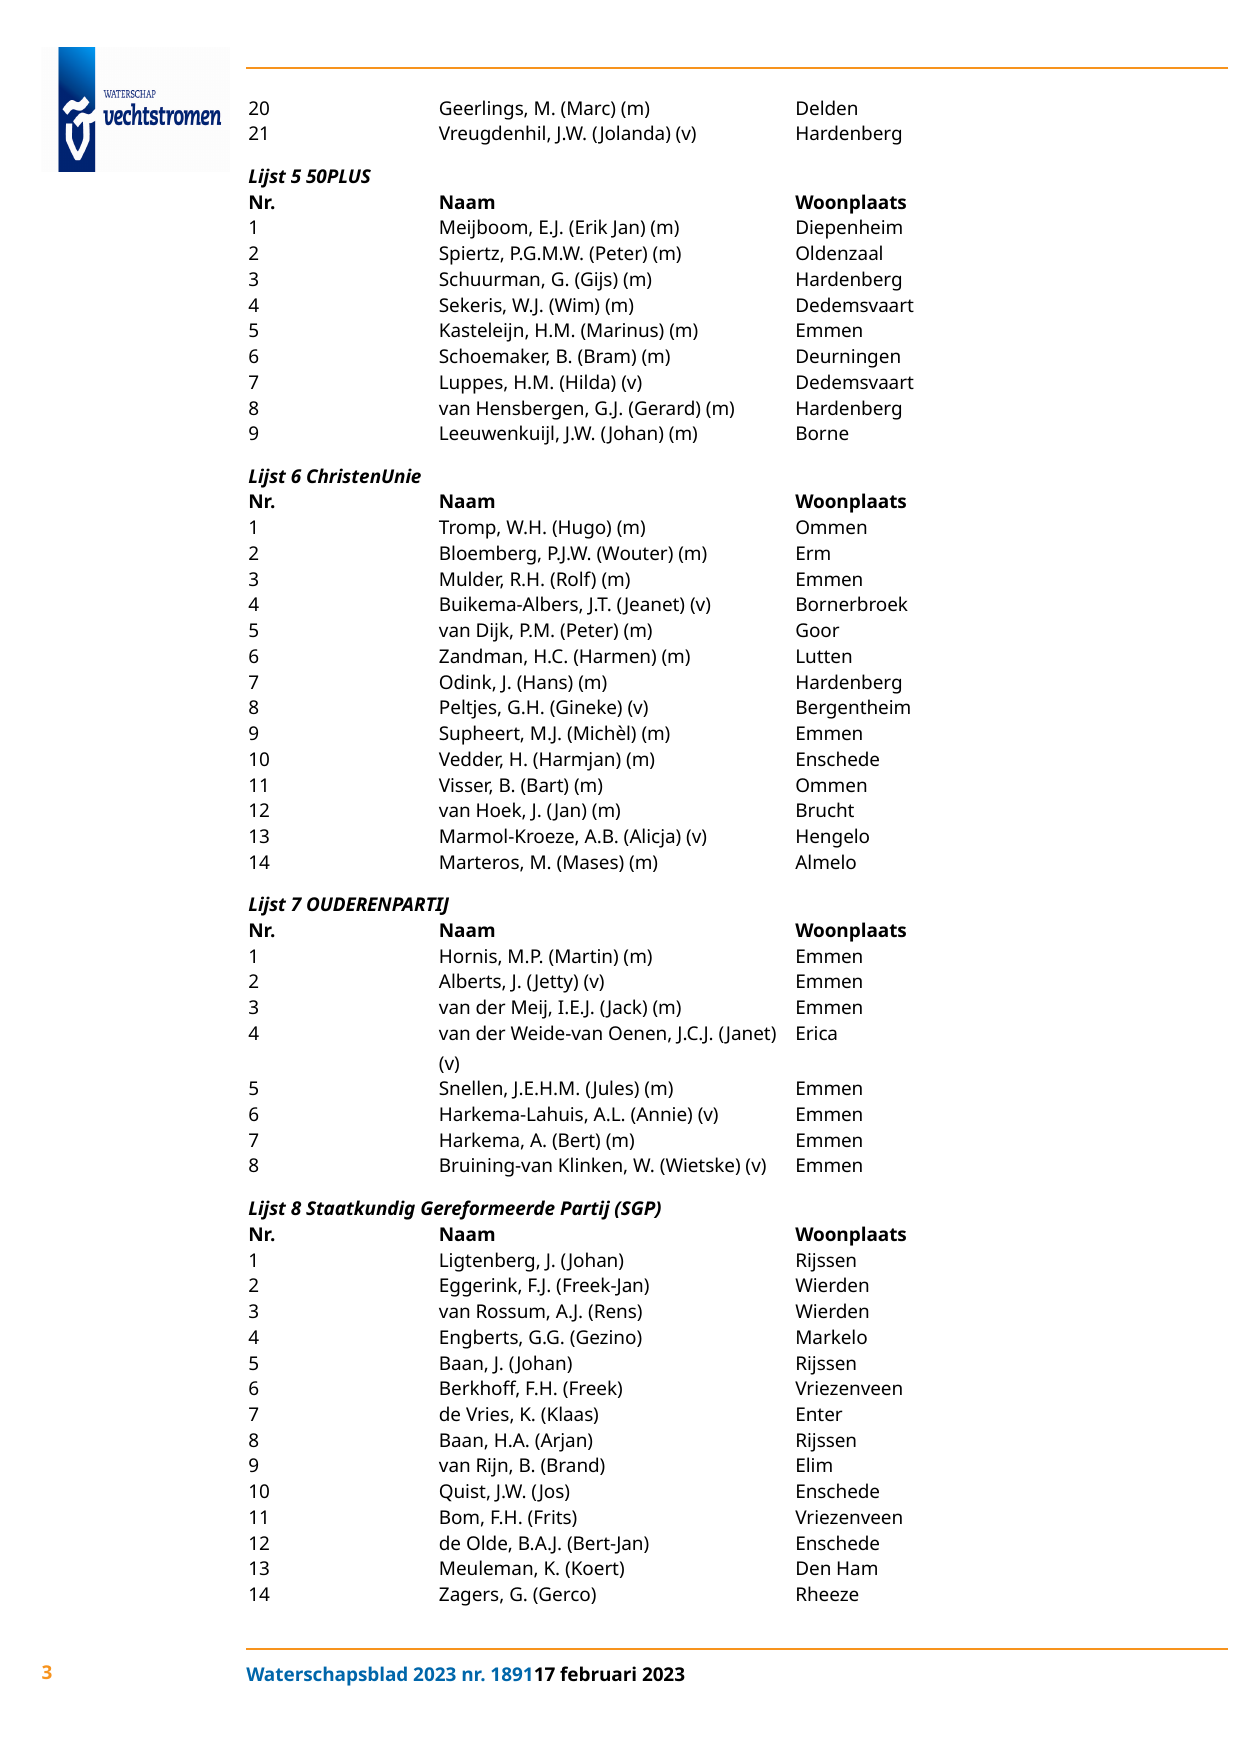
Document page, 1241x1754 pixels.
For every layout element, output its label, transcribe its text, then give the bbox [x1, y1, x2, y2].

table_cell Hengelo [795, 823, 1152, 849]
table_cell Emmen [795, 943, 1152, 969]
table_cell Almelo [795, 849, 1152, 875]
table_cell 10 [248, 1478, 439, 1504]
table_header Nr. [248, 189, 439, 214]
table_cell Visser, B. (Bart) (m) [439, 772, 795, 797]
text Lijst 7 OUDERENPARTIJ [248, 891, 1152, 917]
table_cell Engberts, G.G. (Gezino) [439, 1324, 795, 1350]
table_cell 2 [248, 969, 439, 994]
table_cell Sekeris, W.J. (Wim) (m) [439, 292, 795, 317]
table_cell Enter [795, 1401, 1152, 1427]
table_cell van Hoek, J. (Jan) (m) [439, 798, 795, 823]
table_cell Meuleman, K. (Koert) [439, 1556, 795, 1581]
table_cell van Rijn, B. (Brand) [439, 1453, 795, 1478]
table_cell Buikema-Albers, J.T. (Jeanet) (v) [439, 592, 795, 617]
table_cell Den Ham [795, 1556, 1152, 1581]
table_cell 9 [248, 720, 439, 746]
table_cell Emmen [795, 1127, 1152, 1153]
table_cell Lutten [795, 643, 1152, 669]
table_cell van Rossum, A.J. (Rens) [439, 1298, 795, 1324]
table_cell Emmen [795, 1153, 1152, 1178]
table_cell Harkema, A. (Bert) (m) [439, 1127, 795, 1153]
table_cell 11 [248, 1504, 439, 1530]
table_cell van der Weide-van Oenen, J.C.J. (Janet) (v) [439, 1020, 795, 1076]
table_cell Tromp, W.H. (Hugo) (m) [439, 515, 795, 540]
table_cell 3 [248, 1298, 439, 1324]
table_cell 7 [248, 369, 439, 395]
table_cell 12 [248, 798, 439, 823]
table_cell 8 [248, 695, 439, 720]
table_cell Enschede [795, 1530, 1152, 1556]
table_cell Dedemsvaart [795, 369, 1152, 395]
table_cell Bruining-van Klinken, W. (Wietske) (v) [439, 1153, 795, 1178]
table_cell 21 [248, 121, 439, 146]
table_cell Erm [795, 540, 1152, 566]
table_cell Oldenzaal [795, 240, 1152, 266]
table_header Nr. [248, 917, 439, 943]
table_cell Delden [795, 95, 1152, 121]
table_cell Bloemberg, P.J.W. (Wouter) (m) [439, 540, 795, 566]
table_cell 10 [248, 746, 439, 772]
table_cell Emmen [795, 566, 1152, 592]
table_cell Harkema-Lahuis, A.L. (Annie) (v) [439, 1101, 795, 1127]
table_header Naam [439, 189, 795, 214]
table_cell Vriezenveen [795, 1504, 1152, 1530]
table_cell Schoemaker, B. (Bram) (m) [439, 343, 795, 369]
table_cell 6 [248, 643, 439, 669]
table_cell Alberts, J. (Jetty) (v) [439, 969, 795, 994]
table_cell Marteros, M. (Mases) (m) [439, 849, 795, 875]
table_cell Emmen [795, 1076, 1152, 1101]
table_header Nr. [248, 1221, 439, 1247]
table_cell Hardenberg [795, 669, 1152, 694]
table_cell 5 [248, 1350, 439, 1375]
table_cell 2 [248, 1273, 439, 1298]
table_cell Emmen [795, 720, 1152, 746]
table_cell Vedder, H. (Harmjan) (m) [439, 746, 795, 772]
table_cell Enschede [795, 1478, 1152, 1504]
table_cell de Olde, B.A.J. (Bert-Jan) [439, 1530, 795, 1556]
table_cell Hardenberg [795, 121, 1152, 146]
table_header Naam [439, 489, 795, 514]
table_header Woonplaats [795, 1221, 1152, 1247]
table_cell Baan, H.A. (Arjan) [439, 1427, 795, 1453]
table_cell Eggerink, F.J. (Freek-Jan) [439, 1273, 795, 1298]
table_cell Supheert, M.J. (Michèl) (m) [439, 720, 795, 746]
table_cell Rijssen [795, 1350, 1152, 1375]
table_header Woonplaats [795, 917, 1152, 943]
table_cell Wierden [795, 1273, 1152, 1298]
table_cell Hardenberg [795, 266, 1152, 292]
table_cell 9 [248, 420, 439, 446]
table_cell Rijssen [795, 1247, 1152, 1272]
table_cell Snellen, J.E.H.M. (Jules) (m) [439, 1076, 795, 1101]
table_cell Odink, J. (Hans) (m) [439, 669, 795, 694]
table_cell 4 [248, 292, 439, 317]
table_cell 8 [248, 1427, 439, 1453]
table_cell Bergentheim [795, 695, 1152, 720]
table_cell 2 [248, 240, 439, 266]
table_cell 3 [248, 566, 439, 592]
table_cell Kasteleijn, H.M. (Marinus) (m) [439, 318, 795, 343]
table_cell 12 [248, 1530, 439, 1556]
table_cell Luppes, H.M. (Hilda) (v) [439, 369, 795, 395]
table_cell Zagers, G. (Gerco) [439, 1581, 795, 1607]
table_cell 6 [248, 1101, 439, 1127]
table_cell 20 [248, 95, 439, 121]
table_cell Elim [795, 1453, 1152, 1478]
table_header Nr. [248, 489, 439, 514]
table_cell 4 [248, 592, 439, 617]
text Lijst 5 50PLUS [248, 163, 1152, 189]
table_cell 8 [248, 1153, 439, 1178]
table_cell Enschede [795, 746, 1152, 772]
table_cell 2 [248, 540, 439, 566]
table_cell 3 [248, 266, 439, 292]
table_cell Bornerbroek [795, 592, 1152, 617]
table_cell Ommen [795, 515, 1152, 540]
table_cell Hardenberg [795, 395, 1152, 420]
table_cell Zandman, H.C. (Harmen) (m) [439, 643, 795, 669]
table_cell 8 [248, 395, 439, 420]
table_cell Berkhoff, F.H. (Freek) [439, 1375, 795, 1401]
table_cell 3 [248, 995, 439, 1020]
table_cell Peltjes, G.H. (Gineke) (v) [439, 695, 795, 720]
table_cell 13 [248, 1556, 439, 1581]
table_cell 7 [248, 1127, 439, 1153]
table_cell de Vries, K. (Klaas) [439, 1401, 795, 1427]
table_cell Ommen [795, 772, 1152, 797]
table_cell Brucht [795, 798, 1152, 823]
table_cell 5 [248, 618, 439, 643]
table_cell 6 [248, 343, 439, 369]
table_cell Geerlings, M. (Marc) (m) [439, 95, 795, 121]
table_cell Wierden [795, 1298, 1152, 1324]
table_cell 14 [248, 849, 439, 875]
table_cell 1 [248, 1247, 439, 1272]
table_cell Spiertz, P.G.M.W. (Peter) (m) [439, 240, 795, 266]
table_cell Diepenheim [795, 215, 1152, 240]
table_cell van Dijk, P.M. (Peter) (m) [439, 618, 795, 643]
table_cell Goor [795, 618, 1152, 643]
table_header Naam [439, 917, 795, 943]
table_cell 13 [248, 823, 439, 849]
table_cell 5 [248, 318, 439, 343]
table_cell Emmen [795, 318, 1152, 343]
table_cell 4 [248, 1020, 439, 1076]
table_cell 9 [248, 1453, 439, 1478]
table_cell 1 [248, 215, 439, 240]
table_cell Emmen [795, 969, 1152, 994]
table_cell Vriezenveen [795, 1375, 1152, 1401]
table_cell Marmol-Kroeze, A.B. (Alicja) (v) [439, 823, 795, 849]
table_cell Baan, J. (Johan) [439, 1350, 795, 1375]
table_cell Dedemsvaart [795, 292, 1152, 317]
table_header Woonplaats [795, 489, 1152, 514]
table_cell Vreugdenhil, J.W. (Jolanda) (v) [439, 121, 795, 146]
table_cell van Hensbergen, G.J. (Gerard) (m) [439, 395, 795, 420]
table_cell Mulder, R.H. (Rolf) (m) [439, 566, 795, 592]
table_cell Ligtenberg, J. (Johan) [439, 1247, 795, 1272]
table_cell 7 [248, 669, 439, 694]
table_header Woonplaats [795, 189, 1152, 214]
table_cell Erica [795, 1020, 1152, 1076]
table_cell Leeuwenkuijl, J.W. (Johan) (m) [439, 420, 795, 446]
table_cell 7 [248, 1401, 439, 1427]
table_cell 1 [248, 943, 439, 969]
table_cell 6 [248, 1375, 439, 1401]
text Lijst 8 Staatkundig Gereformeerde Partij (SGP) [248, 1195, 1152, 1221]
table_cell 14 [248, 1581, 439, 1607]
table_cell Rheeze [795, 1581, 1152, 1607]
picture [41, 47, 231, 172]
table_cell Emmen [795, 995, 1152, 1020]
table_cell Bom, F.H. (Frits) [439, 1504, 795, 1530]
table_cell 4 [248, 1324, 439, 1350]
table_cell Borne [795, 420, 1152, 446]
table_cell Quist, J.W. (Jos) [439, 1478, 795, 1504]
table_cell Meijboom, E.J. (Erik Jan) (m) [439, 215, 795, 240]
table_cell 11 [248, 772, 439, 797]
table_cell Markelo [795, 1324, 1152, 1350]
table_cell Emmen [795, 1101, 1152, 1127]
table_header Naam [439, 1221, 795, 1247]
table_cell Rijssen [795, 1427, 1152, 1453]
table_cell Deurningen [795, 343, 1152, 369]
table_cell 1 [248, 515, 439, 540]
text Lijst 6 ChristenUnie [248, 463, 1152, 489]
table_cell 5 [248, 1076, 439, 1101]
table_cell van der Meij, I.E.J. (Jack) (m) [439, 995, 795, 1020]
table_cell Schuurman, G. (Gijs) (m) [439, 266, 795, 292]
table_cell Hornis, M.P. (Martin) (m) [439, 943, 795, 969]
